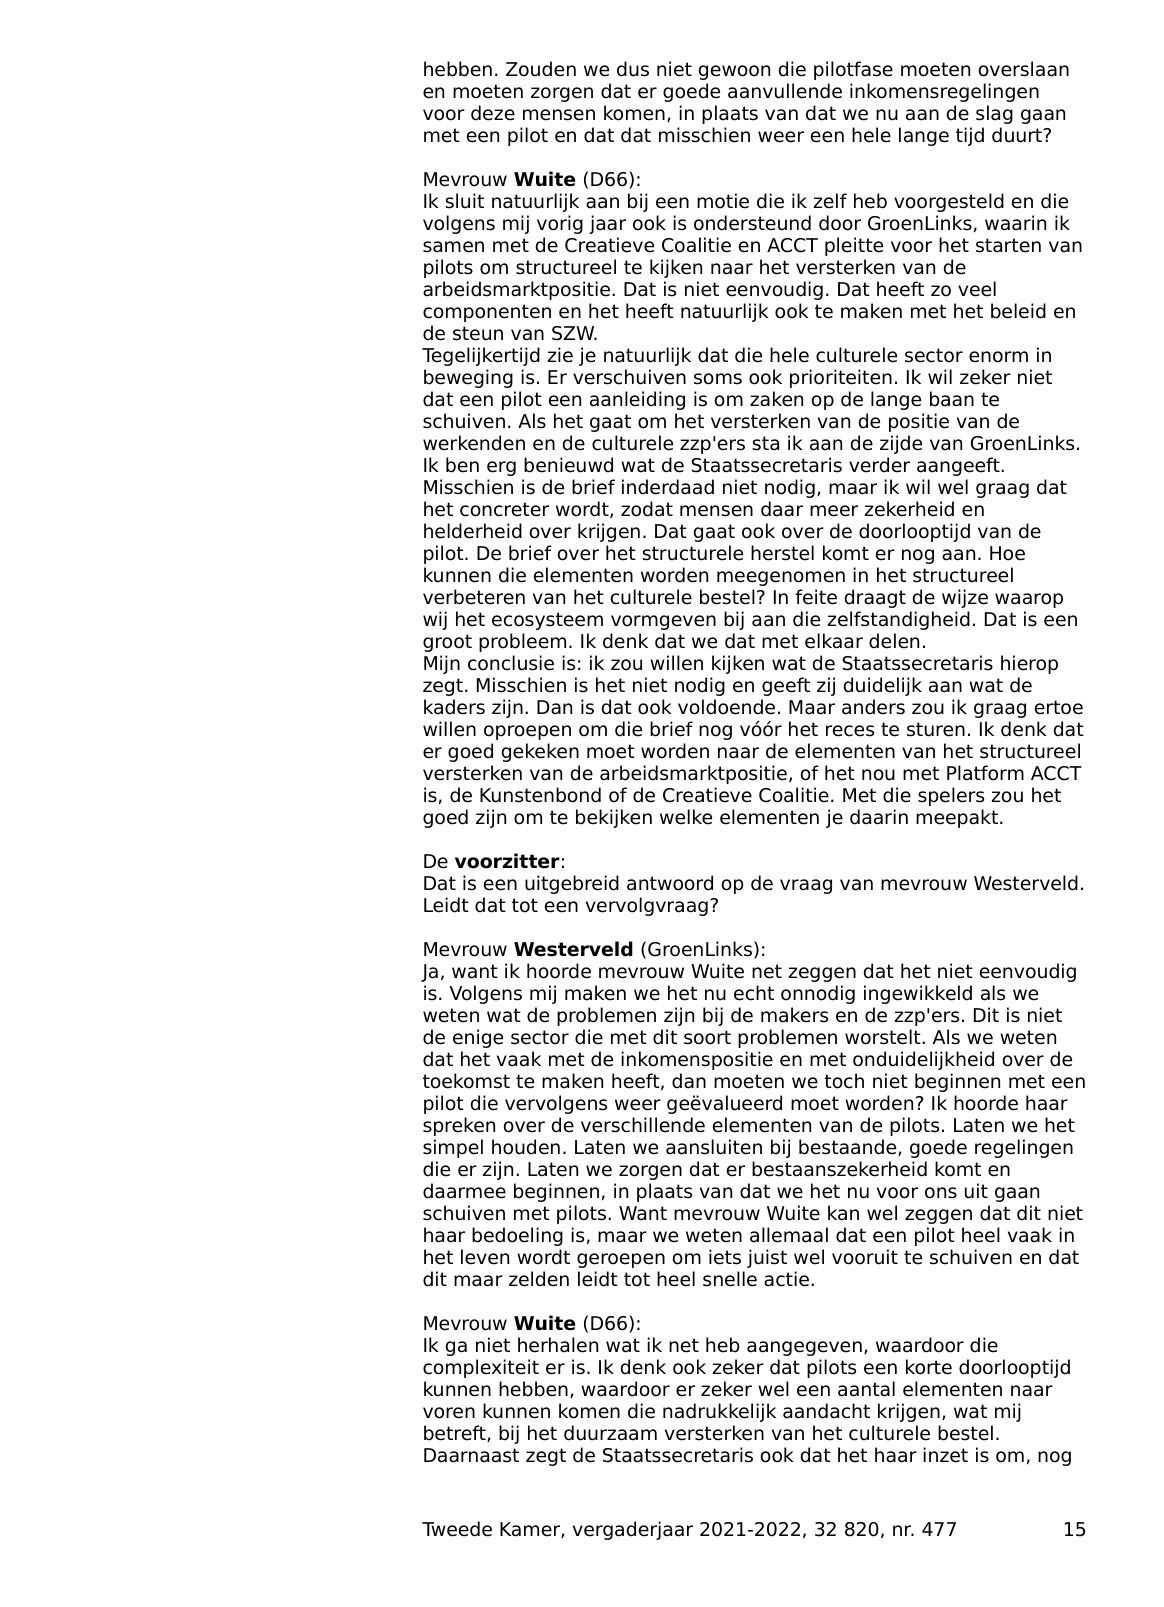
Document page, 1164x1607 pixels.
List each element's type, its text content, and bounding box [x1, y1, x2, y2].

text Ik ga niet herhalen wat ik net heb aangegeven, waardoor die complexiteit er is. Ik denk ook zeker dat pilots een korte doorlooptijd kunnen hebben, waardoor er zeker wel een aantal elementen naar voren kunnen komen die nadrukkelijk aandacht krijgen, wat mij betreft, bij het duurzaam versterken van het culturele bestel. Daarnaast zegt de Staatssecretaris ook dat het haar inzet is om, nog [422, 1335, 1087, 1467]
text Ja, want ik hoorde mevrouw Wuite net zeggen dat het niet eenvoudig is. Volgens mij maken we het nu echt onnodig ingewikkeld als we weten wat de problemen zijn bij de makers en de zzp'ers. Dit is niet de enige sector die met dit soort problemen worstelt. Als we weten dat het vaak met de inkomenspositie en met onduidelijkheid over de toekomst te maken heeft, dan moeten we toch niet beginnen met een pilot die vervolgens weer geëvalueerd moet worden? Ik hoorde haar spreken over de verschillende elementen van de pilots. Laten we het simpel houden. Laten we aansluiten bij bestaande, goede regelingen die er zijn. Laten we zorgen dat er bestaanszekerheid komt en daarmee beginnen, in plaats van dat we het nu voor ons uit gaan schuiven met pilots. Want mevrouw Wuite kan wel zeggen dat dit niet haar bedoeling is, maar we weten allemaal dat een pilot heel vaak in het leven wordt geroepen om iets juist wel vooruit te schuiven en dat dit maar zelden leidt tot heel snelle actie. [422, 961, 1087, 1291]
text De voorzitter: [422, 851, 1087, 873]
text Ik sluit natuurlijk aan bij een motie die ik zelf heb voorgesteld en die volgens mij vorig jaar ook is ondersteund door GroenLinks, waarin ik samen met de Creatieve Coalitie en ACCT pleitte voor het starten van pilots om structureel te kijken naar het versterken van de arbeidsmarktpositie. Dat is niet eenvoudig. Dat heeft zo veel componenten en het heeft natuurlijk ook te maken met het beleid en de steun van SZW. [422, 191, 1087, 345]
text Mevrouw Wuite (D66): [422, 169, 1087, 191]
text Mevrouw Westerveld (GroenLinks): [422, 939, 1087, 961]
text hebben. Zouden we dus niet gewoon die pilotfase moeten overslaan en moeten zorgen dat er goede aanvullende inkomensregelingen voor deze mensen komen, in plaats van dat we nu aan de slag gaan met een pilot en dat dat misschien weer een hele lange tijd duurt? [422, 59, 1087, 147]
text Dat is een uitgebreid antwoord op de vraag van mevrouw Westerveld. Leidt dat tot een vervolgvraag? [422, 873, 1087, 917]
text Mevrouw Wuite (D66): [422, 1313, 1087, 1335]
text Mijn conclusie is: ik zou willen kijken wat de Staatssecretaris hierop zegt. Misschien is het niet nodig en geeft zij duidelijk aan wat de kaders zijn. Dan is dat ook voldoende. Maar anders zou ik graag ertoe willen oproepen om die brief nog vóór het reces te sturen. Ik denk dat er goed gekeken moet worden naar de elementen van het structureel versterken van de arbeidsmarktpositie, of het nou met Platform ACCT is, de Kunstenbond of de Creatieve Coalitie. Met die spelers zou het goed zijn om te bekijken welke elementen je daarin meepakt. [422, 653, 1087, 828]
text Tegelijkertijd zie je natuurlijk dat die hele culturele sector enorm in beweging is. Er verschuiven soms ook prioriteiten. Ik wil zeker niet dat een pilot een aanleiding is om zaken op de lange baan te schuiven. Als het gaat om het versterken van de positie van de werkenden en de culturele zzp'ers sta ik aan de zijde van GroenLinks. Ik ben erg benieuwd wat de Staatssecretaris verder aangeeft. Misschien is de brief inderdaad niet nodig, maar ik wil wel graag dat het concreter wordt, zodat mensen daar meer zekerheid en helderheid over krijgen. Dat gaat ook over de doorlooptijd van de pilot. De brief over het structurele herstel komt er nog aan. Hoe kunnen die elementen worden meegenomen in het structureel verbeteren van het culturele bestel? In feite draagt de wijze waarop wij het ecosysteem vormgeven bij aan die zelfstandigheid. Dat is een groot probleem. Ik denk dat we dat met elkaar delen. [422, 345, 1087, 653]
